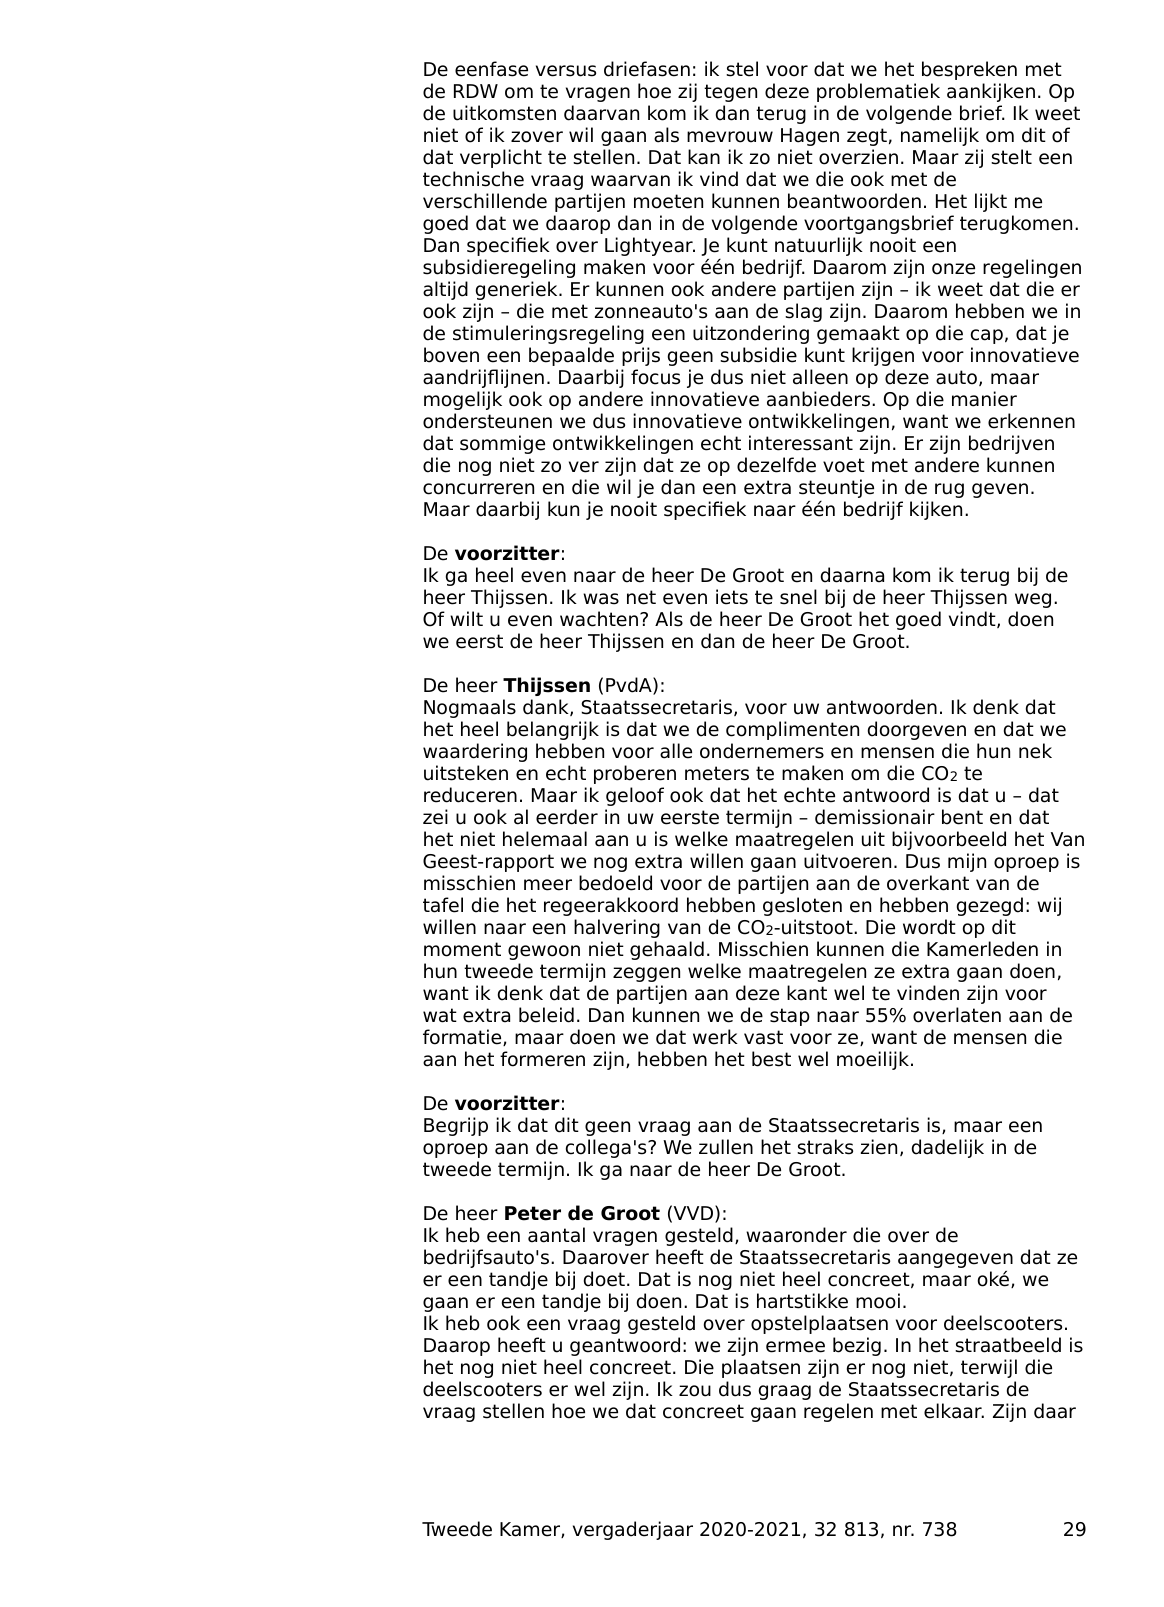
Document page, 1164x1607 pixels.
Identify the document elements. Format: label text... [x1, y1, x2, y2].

text Dan specifiek over Lightyear. Je kunt natuurlijk nooit een subsidieregeling maken voor één bedrijf. Daarom zijn onze regelingen altijd generiek. Er kunnen ook andere partijen zijn – ik weet dat die er ook zijn – die met zonneauto's aan de slag zijn. Daarom hebben we in de stimuleringsregeling een uitzondering gemaakt op die cap, dat je boven een bepaalde prijs geen subsidie kunt krijgen voor innovatieve aandrijflijnen. Daarbij focus je dus niet alleen op deze auto, maar mogelijk ook op andere innovatieve aanbieders. Op die manier ondersteunen we dus innovatieve ontwikkelingen, want we erkennen dat sommige ontwikkelingen echt interessant zijn. Er zijn bedrijven die nog niet zo ver zijn dat ze op dezelfde voet met andere kunnen concurreren en die wil je dan een extra steuntje in de rug geven. Maar daarbij kun je nooit specifiek naar één bedrijf kijken. [422, 235, 1087, 521]
text De heer Peter de Groot (VVD): [422, 1203, 1087, 1225]
text Nogmaals dank, Staatssecretaris, voor uw antwoorden. Ik denk dat het heel belangrijk is dat we de complimenten doorgeven en dat we waardering hebben voor alle ondernemers en mensen die hun nek uitsteken en echt proberen meters te maken om die CO2 te reduceren. Maar ik geloof ook dat het echte antwoord is dat u – dat zei u ook al eerder in uw eerste termijn – demissionair bent en dat het niet helemaal aan u is welke maatregelen uit bijvoorbeeld het Van Geest-rapport we nog extra willen gaan uitvoeren. Dus mijn oproep is misschien meer bedoeld voor de partijen aan de overkant van de tafel die het regeerakkoord hebben gesloten en hebben gezegd: wij willen naar een halvering van de CO2-uitstoot. Die wordt op dit moment gewoon niet gehaald. Misschien kunnen die Kamerleden in hun tweede termijn zeggen welke maatregelen ze extra gaan doen, want ik denk dat de partijen aan deze kant wel te vinden zijn voor wat extra beleid. Dan kunnen we de stap naar 55% overlaten aan de formatie, maar doen we dat werk vast voor ze, want de mensen die aan het formeren zijn, hebben het best wel moeilijk. [422, 697, 1087, 1071]
text Ik heb ook een vraag gesteld over opstelplaatsen voor deelscooters. Daarop heeft u geantwoord: we zijn ermee bezig. In het straatbeeld is het nog niet heel concreet. Die plaatsen zijn er nog niet, terwijl die deelscooters er wel zijn. Ik zou dus graag de Staatssecretaris de vraag stellen hoe we dat concreet gaan regelen met elkaar. Zijn daar [422, 1313, 1087, 1423]
text Ik ga heel even naar de heer De Groot en daarna kom ik terug bij de heer Thijssen. Ik was net even iets te snel bij de heer Thijssen weg. Of wilt u even wachten? Als de heer De Groot het goed vindt, doen we eerst de heer Thijssen en dan de heer De Groot. [422, 565, 1087, 653]
text Ik heb een aantal vragen gesteld, waaronder die over de bedrijfsauto's. Daarover heeft de Staatssecretaris aangegeven dat ze er een tandje bij doet. Dat is nog niet heel concreet, maar oké, we gaan er een tandje bij doen. Dat is hartstikke mooi. [422, 1225, 1087, 1313]
text De voorzitter: [422, 543, 1087, 565]
text De eenfase versus driefasen: ik stel voor dat we het bespreken met de RDW om te vragen hoe zij tegen deze problematiek aankijken. Op de uitkomsten daarvan kom ik dan terug in de volgende brief. Ik weet niet of ik zover wil gaan als mevrouw Hagen zegt, namelijk om dit of dat verplicht te stellen. Dat kan ik zo niet overzien. Maar zij stelt een technische vraag waarvan ik vind dat we die ook met de verschillende partijen moeten kunnen beantwoorden. Het lijkt me goed dat we daarop dan in de volgende voortgangsbrief terugkomen. [422, 59, 1087, 235]
text De voorzitter: [422, 1093, 1087, 1115]
text De heer Thijssen (PvdA): [422, 675, 1087, 697]
text Begrijp ik dat dit geen vraag aan de Staatssecretaris is, maar een oproep aan de collega's? We zullen het straks zien, dadelijk in de tweede termijn. Ik ga naar de heer De Groot. [422, 1115, 1087, 1181]
